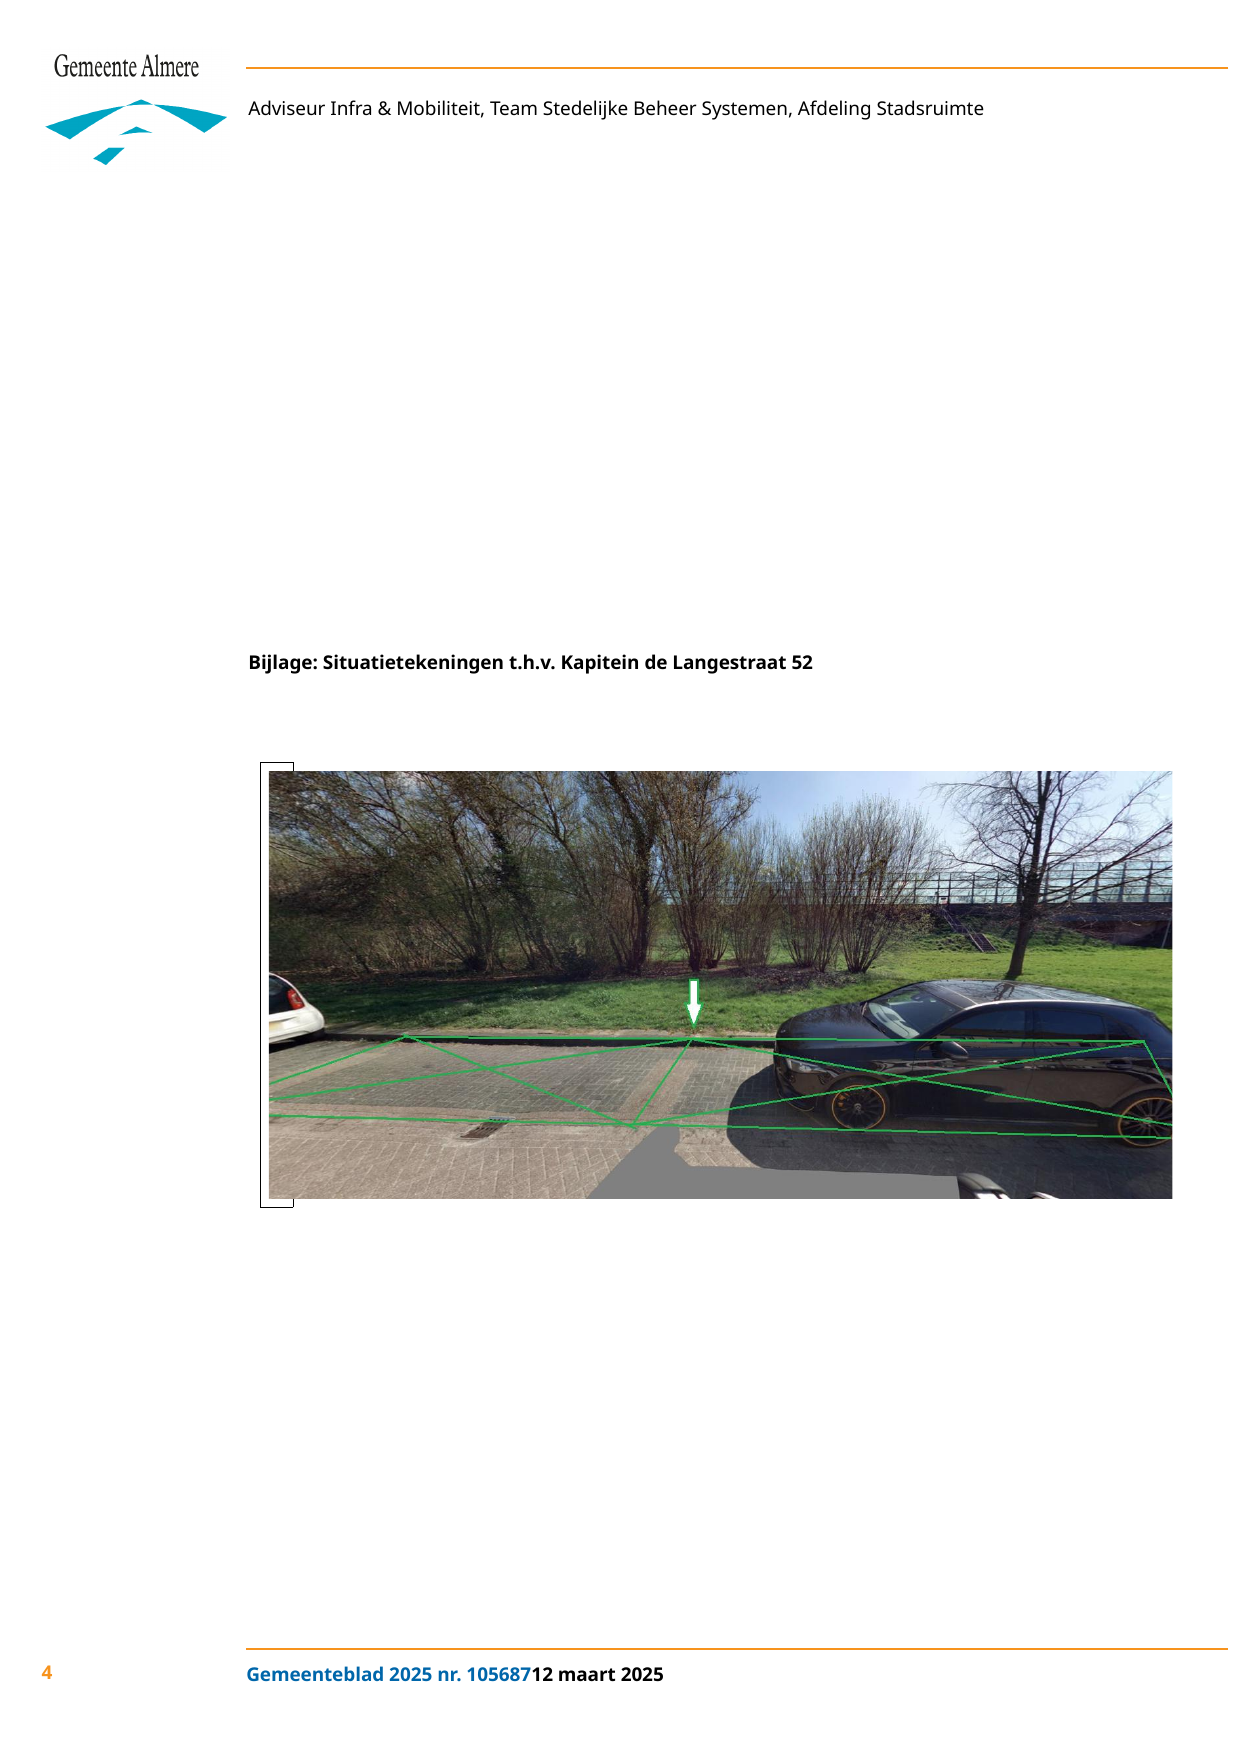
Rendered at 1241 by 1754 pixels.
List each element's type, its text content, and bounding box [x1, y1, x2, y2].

picture [41, 47, 231, 172]
picture [268, 771, 1173, 1199]
text Bijlage: Situatietekeningen t.h.v. Kapitein de Langestraat 52 [248, 649, 1152, 675]
text Adviseur Infra & Mobiliteit, Team Stedelijke Beheer Systemen, Afdeling Stadsruimte [248, 95, 1152, 121]
